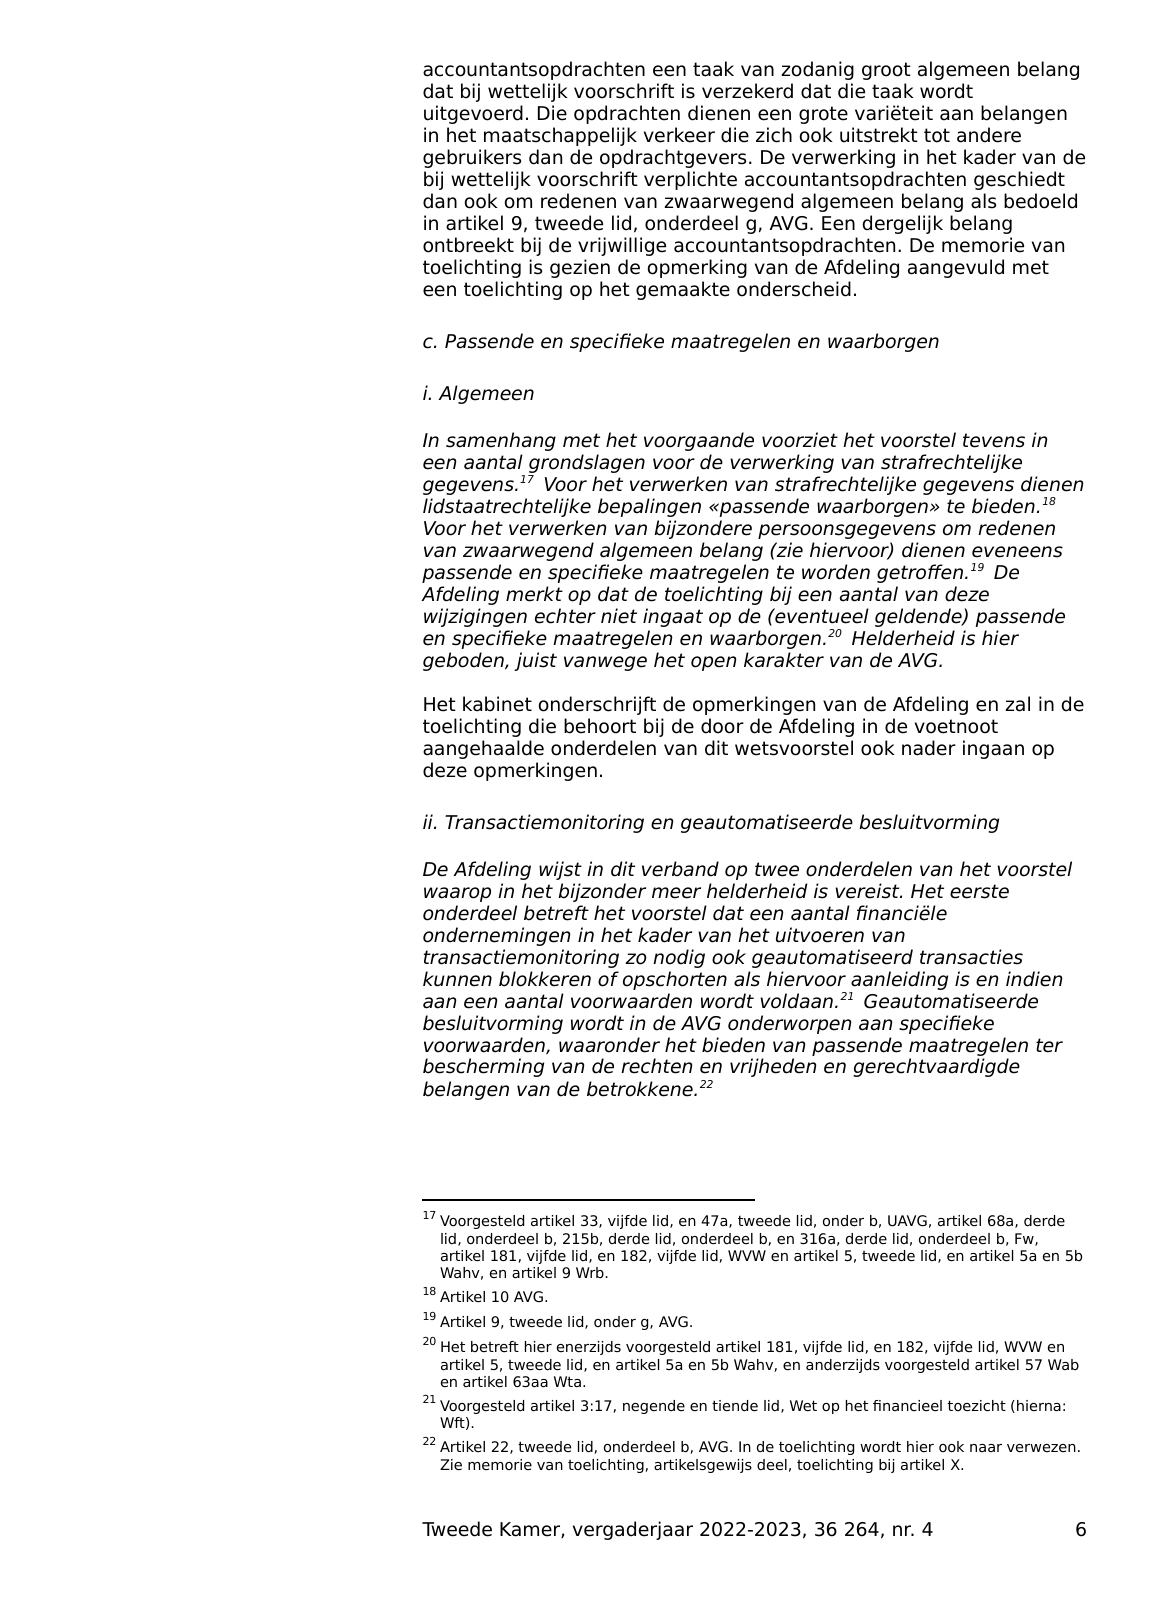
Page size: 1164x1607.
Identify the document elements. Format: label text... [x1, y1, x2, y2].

text Artikel 10 AVG. [422, 1285, 1087, 1307]
text Artikel 22, tweede lid, onderdeel b, AVG. In de toelichting wordt hier ook naar verwezen. Zie memorie van toelichting, artikelsgewijs deel, toelichting bij artikel X. [422, 1435, 1087, 1474]
text accountantsopdrachten een taak van zodanig groot algemeen belang dat bij wettelijk voorschrift is verzekerd dat die taak wordt uitgevoerd. Die opdrachten dienen een grote variëteit aan belangen in het maatschappelijk verkeer die zich ook uitstrekt tot andere gebruikers dan de opdrachtgevers. De verwerking in het kader van de bij wettelijk voorschrift verplichte accountantsopdrachten geschiedt dan ook om redenen van zwaarwegend algemeen belang als bedoeld in artikel 9, tweede lid, onderdeel g, AVG. Een dergelijk belang ontbreekt bij de vrijwillige accountantsopdrachten. De memorie van toelichting is gezien de opmerking van de Afdeling aangevuld met een toelichting op het gemaakte onderscheid. [422, 59, 1087, 301]
subtitle i. Algemeen [422, 383, 1087, 405]
subtitle c. Passende en specifieke maatregelen en waarborgen [422, 331, 1087, 353]
subtitle ii. Transactiemonitoring en geautomatiseerde besluitvorming [422, 812, 1087, 834]
text Voorgesteld artikel 33, vijfde lid, en 47a, tweede lid, onder b, UAVG, artikel 68a, derde lid, onderdeel b, 215b, derde lid, onderdeel b, en 316a, derde lid, onderdeel b, Fw, artikel 181, vijfde lid, en 182, vijfde lid, WVW en artikel 5, tweede lid, en artikel 5a en 5b Wahv, en artikel 9 Wrb. [422, 1209, 1087, 1282]
text Het kabinet onderschrijft de opmerkingen van de Afdeling en zal in de toelichting die behoort bij de door de Afdeling in de voetnoot aangehaalde onderdelen van dit wetsvoorstel ook nader ingaan op deze opmerkingen. [422, 694, 1087, 782]
text In samenhang met het voorgaande voorziet het voorstel tevens in een aantal grondslagen voor de verwerking van strafrechtelijke gegevens. Voor het verwerken van strafrechtelijke gegevens dienen lidstaatrechtelijke bepalingen «passende waarborgen» te bieden. Voor het verwerken van bijzondere persoonsgegevens om redenen van zwaarwegend algemeen belang (zie hiervoor) dienen eveneens passende en specifieke maatregelen te worden getroffen. De Afdeling merkt op dat de toelichting bij een aantal van deze wijzigingen echter niet ingaat op de (eventueel geldende) passende en specifieke maatregelen en waarborgen. Helderheid is hier geboden, juist vanwege het open karakter van de AVG. [422, 430, 1087, 672]
text De Afdeling wijst in dit verband op twee onderdelen van het voorstel waarop in het bijzonder meer helderheid is vereist. Het eerste onderdeel betreft het voorstel dat een aantal financiële ondernemingen in het kader van het uitvoeren van transactiemonitoring zo nodig ook geautomatiseerd transacties kunnen blokkeren of opschorten als hiervoor aanleiding is en indien aan een aantal voorwaarden wordt voldaan. Geautomatiseerde besluitvorming wordt in de AVG onderworpen aan specifieke voorwaarden, waaronder het bieden van passende maatregelen ter bescherming van de rechten en vrijheden en gerechtvaardigde belangen van de betrokkene. [422, 859, 1087, 1100]
text Het betreft hier enerzijds voorgesteld artikel 181, vijfde lid, en 182, vijfde lid, WVW en artikel 5, tweede lid, en artikel 5a en 5b Wahv, en anderzijds voorgesteld artikel 57 Wab en artikel 63aa Wta. [422, 1335, 1087, 1391]
text Artikel 9, tweede lid, onder g, AVG. [422, 1310, 1087, 1332]
text Voorgesteld artikel 3:17, negende en tiende lid, Wet op het financieel toezicht (hierna: Wft). [422, 1393, 1087, 1432]
